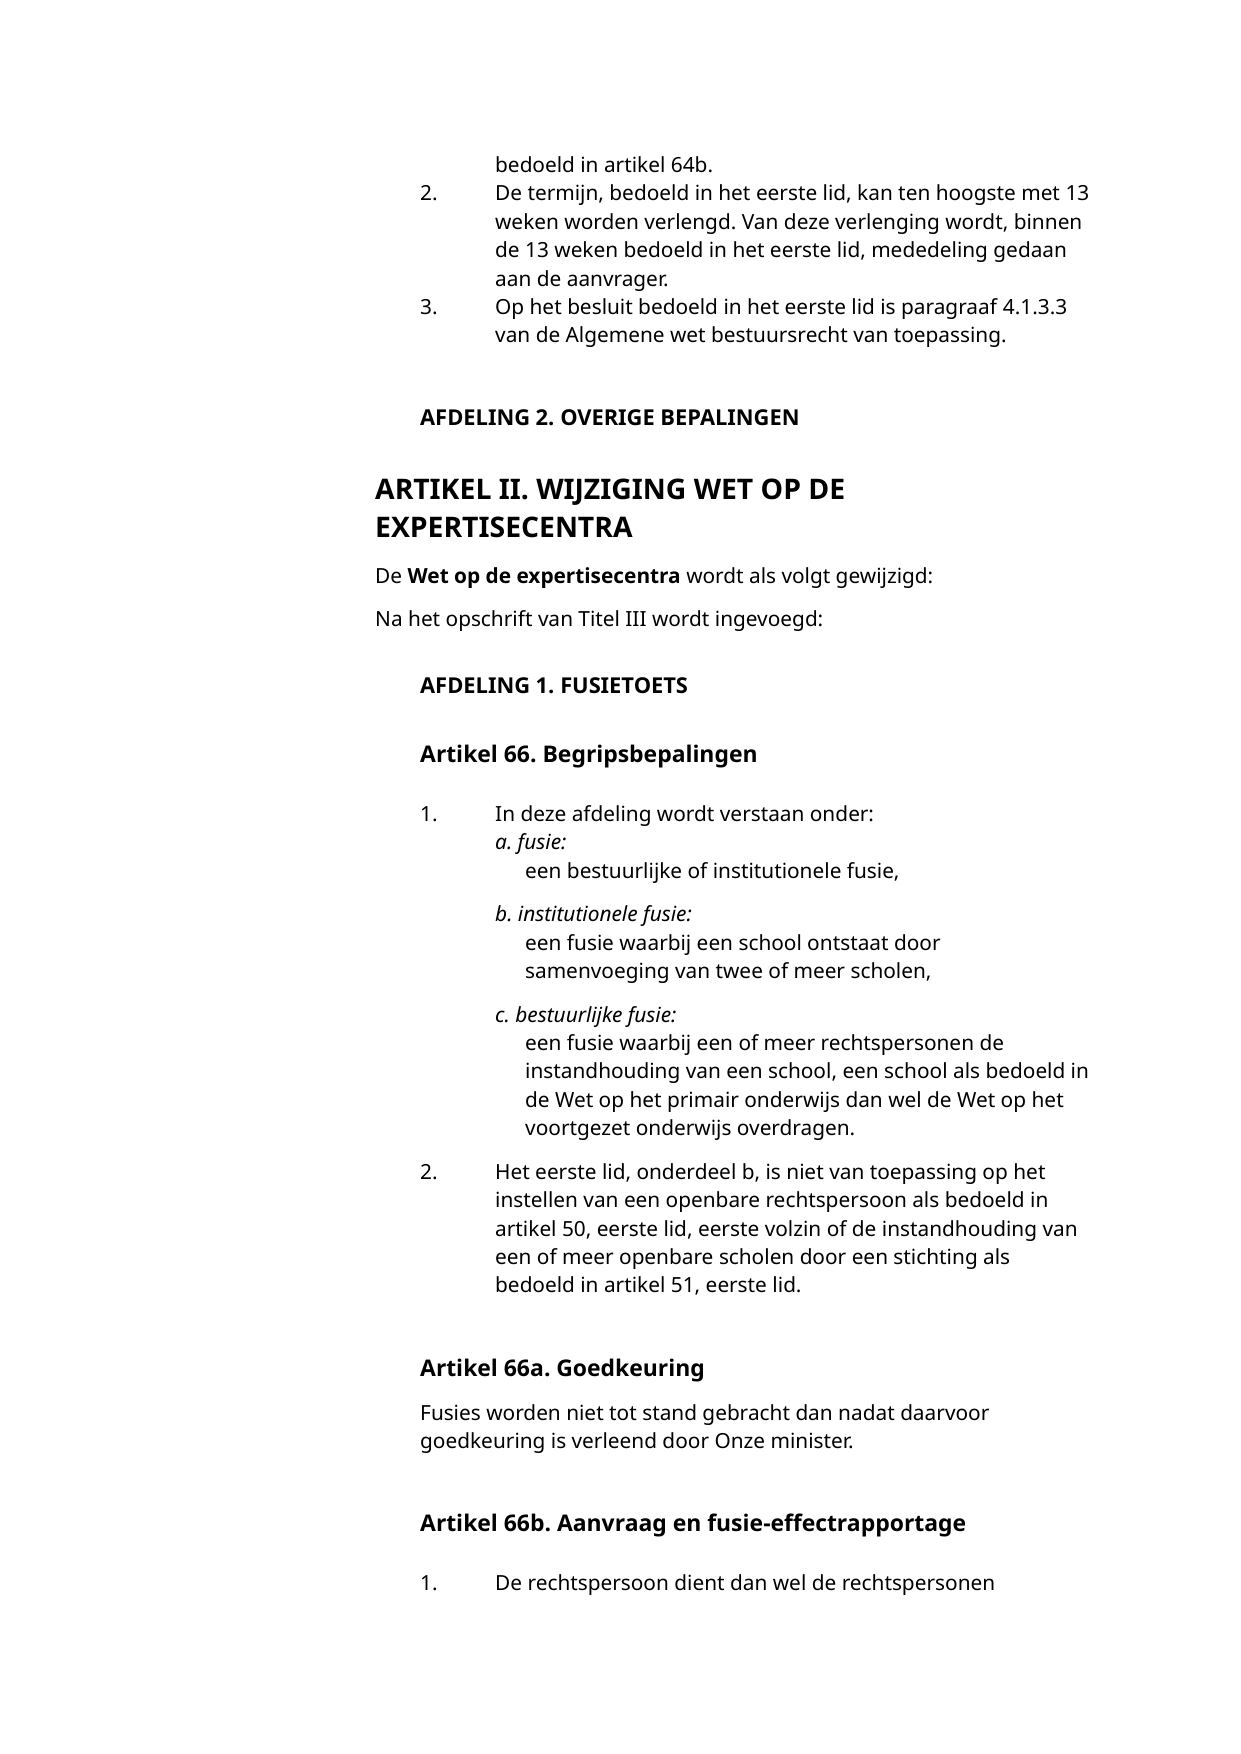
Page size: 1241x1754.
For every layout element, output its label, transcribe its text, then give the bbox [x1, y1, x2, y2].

list een fusie waarbij een of meer rechtspersonen de instandhouding van een school, een school als bedoeld in de Wet op het primair onderwijs dan wel de Wet op het voortgezet onderwijs overdragen. [450, 1028, 1090, 1142]
subtitle Artikel 66a. Goedkeuring [420, 1352, 1090, 1383]
text De Wet op de expertisecentra wordt als volgt gewijzigd: [375, 561, 1090, 589]
list a. fusie: [420, 827, 1090, 856]
subtitle Artikel 66b. Aanvraag en fusie-effectrapportage [420, 1507, 1090, 1538]
list c. bestuurlijke fusie: [420, 1000, 1090, 1028]
subtitle AFDELING 2. OVERIGE BEPALINGEN [420, 402, 1090, 431]
list een fusie waarbij een school ontstaat door samenvoeging van twee of meer scholen, [450, 928, 1090, 985]
list Het eerste lid, onderdeel b, is niet van toepassing op het instellen van een openbare rechtspersoon als bedoeld in artikel 50, eerste lid, eerste volzin of de instandhouding van een of meer openbare scholen door een stichting als bedoeld in artikel 51, eerste lid. [420, 1157, 1090, 1299]
subtitle Artikel 66. Begripsbepalingen [420, 738, 1090, 769]
subtitle ARTIKEL II. WIJZIGING WET OP DE EXPERTISECENTRA [375, 469, 1090, 546]
list een bestuurlijke of institutionele fusie, [450, 856, 1090, 884]
text Na het opschrift van Titel III wordt ingevoegd: [375, 604, 1090, 633]
list bedoeld in artikel 64b. [420, 150, 1090, 178]
list b. institutionele fusie: [420, 899, 1090, 928]
list Op het besluit bedoeld in het eerste lid is paragraaf 4.1.3.3 van de Algemene wet bestuursrecht van toepassing. [420, 292, 1090, 349]
text Fusies worden niet tot stand gebracht dan nadat daarvoor goedkeuring is verleend door Onze minister. [420, 1398, 1090, 1455]
list De termijn, bedoeld in het eerste lid, kan ten hoogste met 13 weken worden verlengd. Van deze verlenging wordt, binnen de 13 weken bedoeld in het eerste lid, mededeling gedaan aan de aanvrager. [420, 178, 1090, 292]
list De rechtspersoon dient dan wel de rechtspersonen [420, 1568, 1090, 1597]
list In deze afdeling wordt verstaan onder: [420, 799, 1090, 827]
subtitle AFDELING 1. FUSIETOETS [420, 671, 1090, 700]
